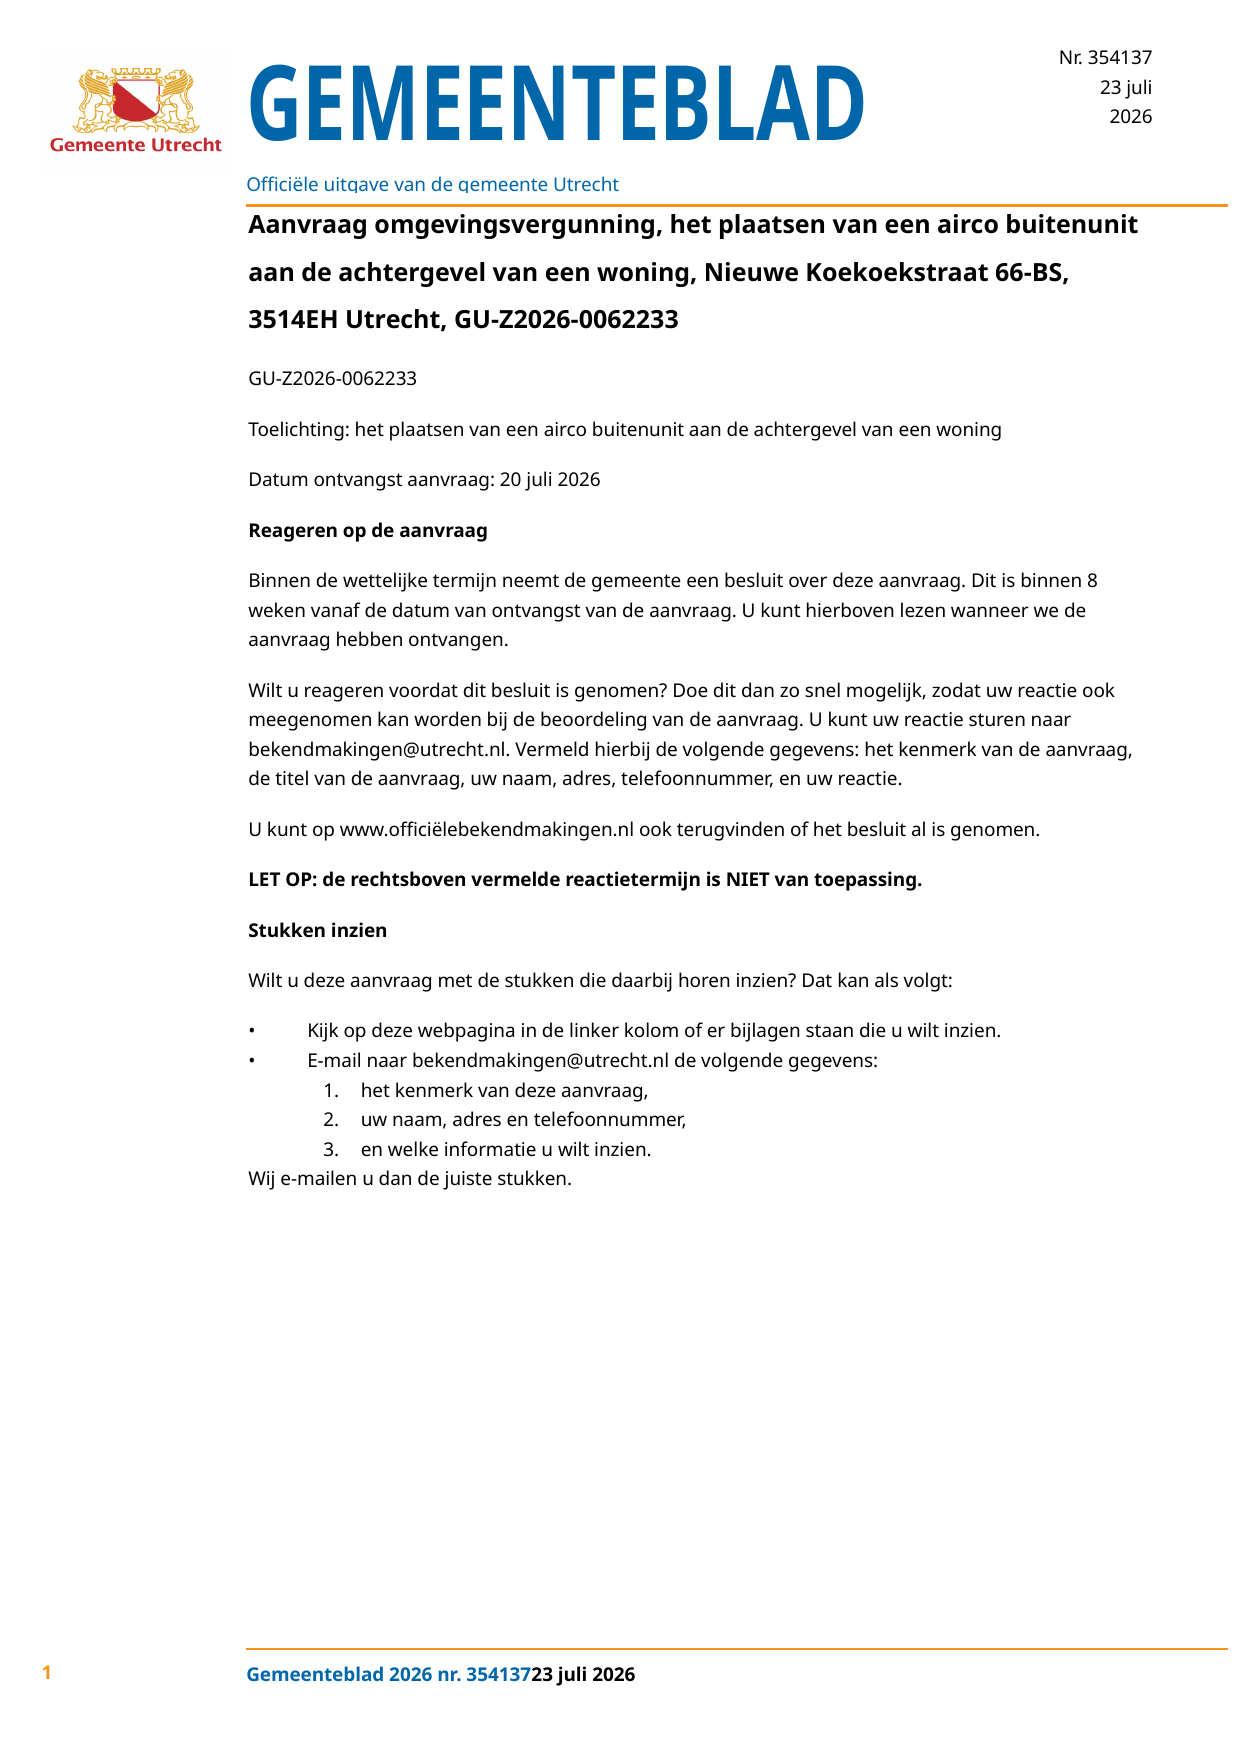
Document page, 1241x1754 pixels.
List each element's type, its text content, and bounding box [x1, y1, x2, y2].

text Toelichting: het plaatsen van een airco buitenunit aan de achtergevel van een woning [248, 416, 1152, 442]
list uw naam, adres en telefoonnummer, [323, 1106, 1152, 1132]
text U kunt op www.officiëlebekendmakingen.nl ook terugvinden of het besluit al is genomen. [248, 816, 1152, 842]
text Wilt u reageren voordat dit besluit is genomen? Doe dit dan zo snel mogelijk, zodat uw reactie ook meegenomen kan worden bij de beoordeling van de aanvraag. U kunt uw reactie sturen naar bekendmakingen@utrecht.nl. Vermeld hierbij de volgende gegevens: het kenmerk van de aanvraag, de titel van de aanvraag, uw naam, adres, telefoonnummer, en uw reactie. [248, 677, 1152, 791]
text Reageren op de aanvraag [248, 517, 1152, 542]
picture [41, 47, 231, 172]
list en welke informatie u wilt inzien. [323, 1136, 1152, 1162]
text Wilt u deze aanvraag met de stukken die daarbij horen inzien? Dat kan als volgt: [248, 967, 1152, 993]
text Binnen de wettelijke termijn neemt de gemeente een besluit over deze aanvraag. Dit is binnen 8 weken vanaf de datum van ontvangst van de aanvraag. U kunt hierboven lezen wanneer we de aanvraag hebben ontvangen. [248, 567, 1152, 652]
text Datum ontvangst aanvraag: 20 juli 2026 [248, 466, 1152, 492]
text Wij e-mailen u dan de juiste stukken. [248, 1166, 1152, 1191]
text GU-Z2026-0062233 [248, 366, 1152, 391]
list Kijk op deze webpagina in de linker kolom of er bijlagen staan die u wilt inzien. [248, 1018, 1152, 1043]
text Aanvraag omgevingsvergunning, het plaatsen van een airco buitenunit aan de achtergevel van een woning, Nieuwe Koekoekstraat 66-BS, 3514EH Utrecht, GU-Z2026-0062233 [248, 207, 1152, 336]
text Stukken inzien [248, 917, 1152, 942]
list E-mail naar bekendmakingen@utrecht.nl de volgende gegevens: [248, 1047, 1152, 1073]
text LET OP: de rechtsboven vermelde reactietermijn is NIET van toepassing. [248, 866, 1152, 892]
list het kenmerk van deze aanvraag, [323, 1077, 1152, 1102]
